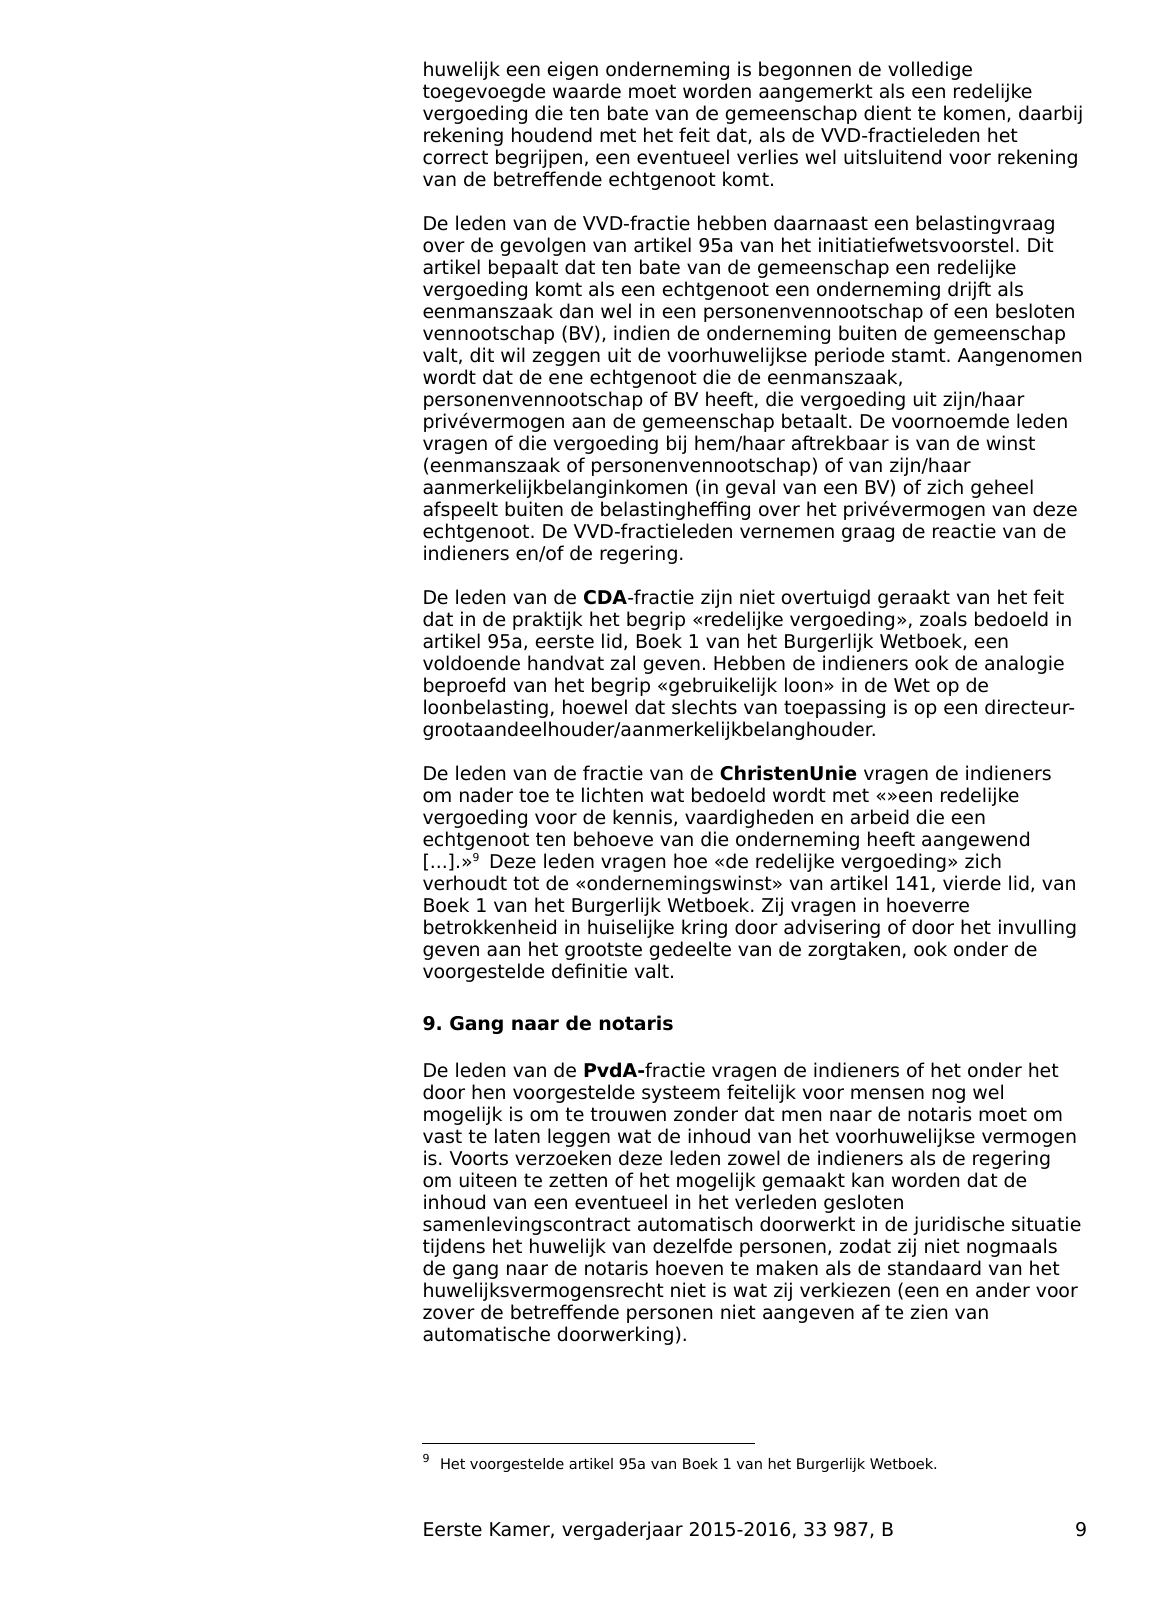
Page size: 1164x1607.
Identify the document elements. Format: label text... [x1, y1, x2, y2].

subtitle 9. Gang naar de notaris [422, 1013, 1087, 1035]
text huwelijk een eigen onderneming is begonnen de volledige toegevoegde waarde moet worden aangemerkt als een redelijke vergoeding die ten bate van de gemeenschap dient te komen, daarbij rekening houdend met het feit dat, als de VVD-fractieleden het correct begrijpen, een eventueel verlies wel uitsluitend voor rekening van de betreffende echtgenoot komt. [422, 59, 1087, 191]
text De leden van de VVD-fractie hebben daarnaast een belastingvraag over de gevolgen van artikel 95a van het initiatiefwetsvoorstel. Dit artikel bepaalt dat ten bate van de gemeenschap een redelijke vergoeding komt als een echtgenoot een onderneming drijft als eenmanszaak dan wel in een personenvennootschap of een besloten vennootschap (BV), indien de onderneming buiten de gemeenschap valt, dit wil zeggen uit de voorhuwelijkse periode stamt. Aangenomen wordt dat de ene echtgenoot die de eenmanszaak, personenvennootschap of BV heeft, die vergoeding uit zijn/haar privévermogen aan de gemeenschap betaalt. De voornoemde leden vragen of die vergoeding bij hem/haar aftrekbaar is van de winst (eenmanszaak of personenvennootschap) of van zijn/haar aanmerkelijkbelanginkomen (in geval van een BV) of zich geheel afspeelt buiten de belastingheffing over het privévermogen van deze echtgenoot. De VVD-fractieleden vernemen graag de reactie van de indieners en/of de regering. [422, 213, 1087, 565]
text Het voorgestelde artikel 95a van Boek 1 van het Burgerlijk Wetboek. [422, 1452, 1087, 1474]
text De leden van de CDA-fractie zijn niet overtuigd geraakt van het feit dat in de praktijk het begrip «redelijke vergoeding», zoals bedoeld in artikel 95a, eerste lid, Boek 1 van het Burgerlijk Wetboek, een voldoende handvat zal geven. Hebben de indieners ook de analogie beproefd van het begrip «gebruikelijk loon» in de Wet op de loonbelasting, hoewel dat slechts van toepassing is op een directeur-grootaandeelhouder/aanmerkelijkbelanghouder. [422, 587, 1087, 741]
text De leden van de PvdA-fractie vragen de indieners of het onder het door hen voorgestelde systeem feitelijk voor mensen nog wel mogelijk is om te trouwen zonder dat men naar de notaris moet om vast te laten leggen wat de inhoud van het voorhuwelijkse vermogen is. Voorts verzoeken deze leden zowel de indieners als de regering om uiteen te zetten of het mogelijk gemaakt kan worden dat de inhoud van een eventueel in het verleden gesloten samenlevingscontract automatisch doorwerkt in de juridische situatie tijdens het huwelijk van dezelfde personen, zodat zij niet nogmaals de gang naar de notaris hoeven te maken als de standaard van het huwelijksvermogensrecht niet is wat zij verkiezen (een en ander voor zover de betreffende personen niet aangeven af te zien van automatische doorwerking). [422, 1060, 1087, 1346]
text De leden van de fractie van de ChristenUnie vragen de indieners om nader toe te lichten wat bedoeld wordt met «»een redelijke vergoeding voor de kennis, vaardigheden en arbeid die een echtgenoot ten behoeve van die onderneming heeft aangewend [...].» Deze leden vragen hoe «de redelijke vergoeding» zich verhoudt tot de «ondernemingswinst» van artikel 141, vierde lid, van Boek 1 van het Burgerlijk Wetboek. Zij vragen in hoeverre betrokkenheid in huiselijke kring door advisering of door het invulling geven aan het grootste gedeelte van de zorgtaken, ook onder de voorgestelde definitie valt. [422, 763, 1087, 983]
